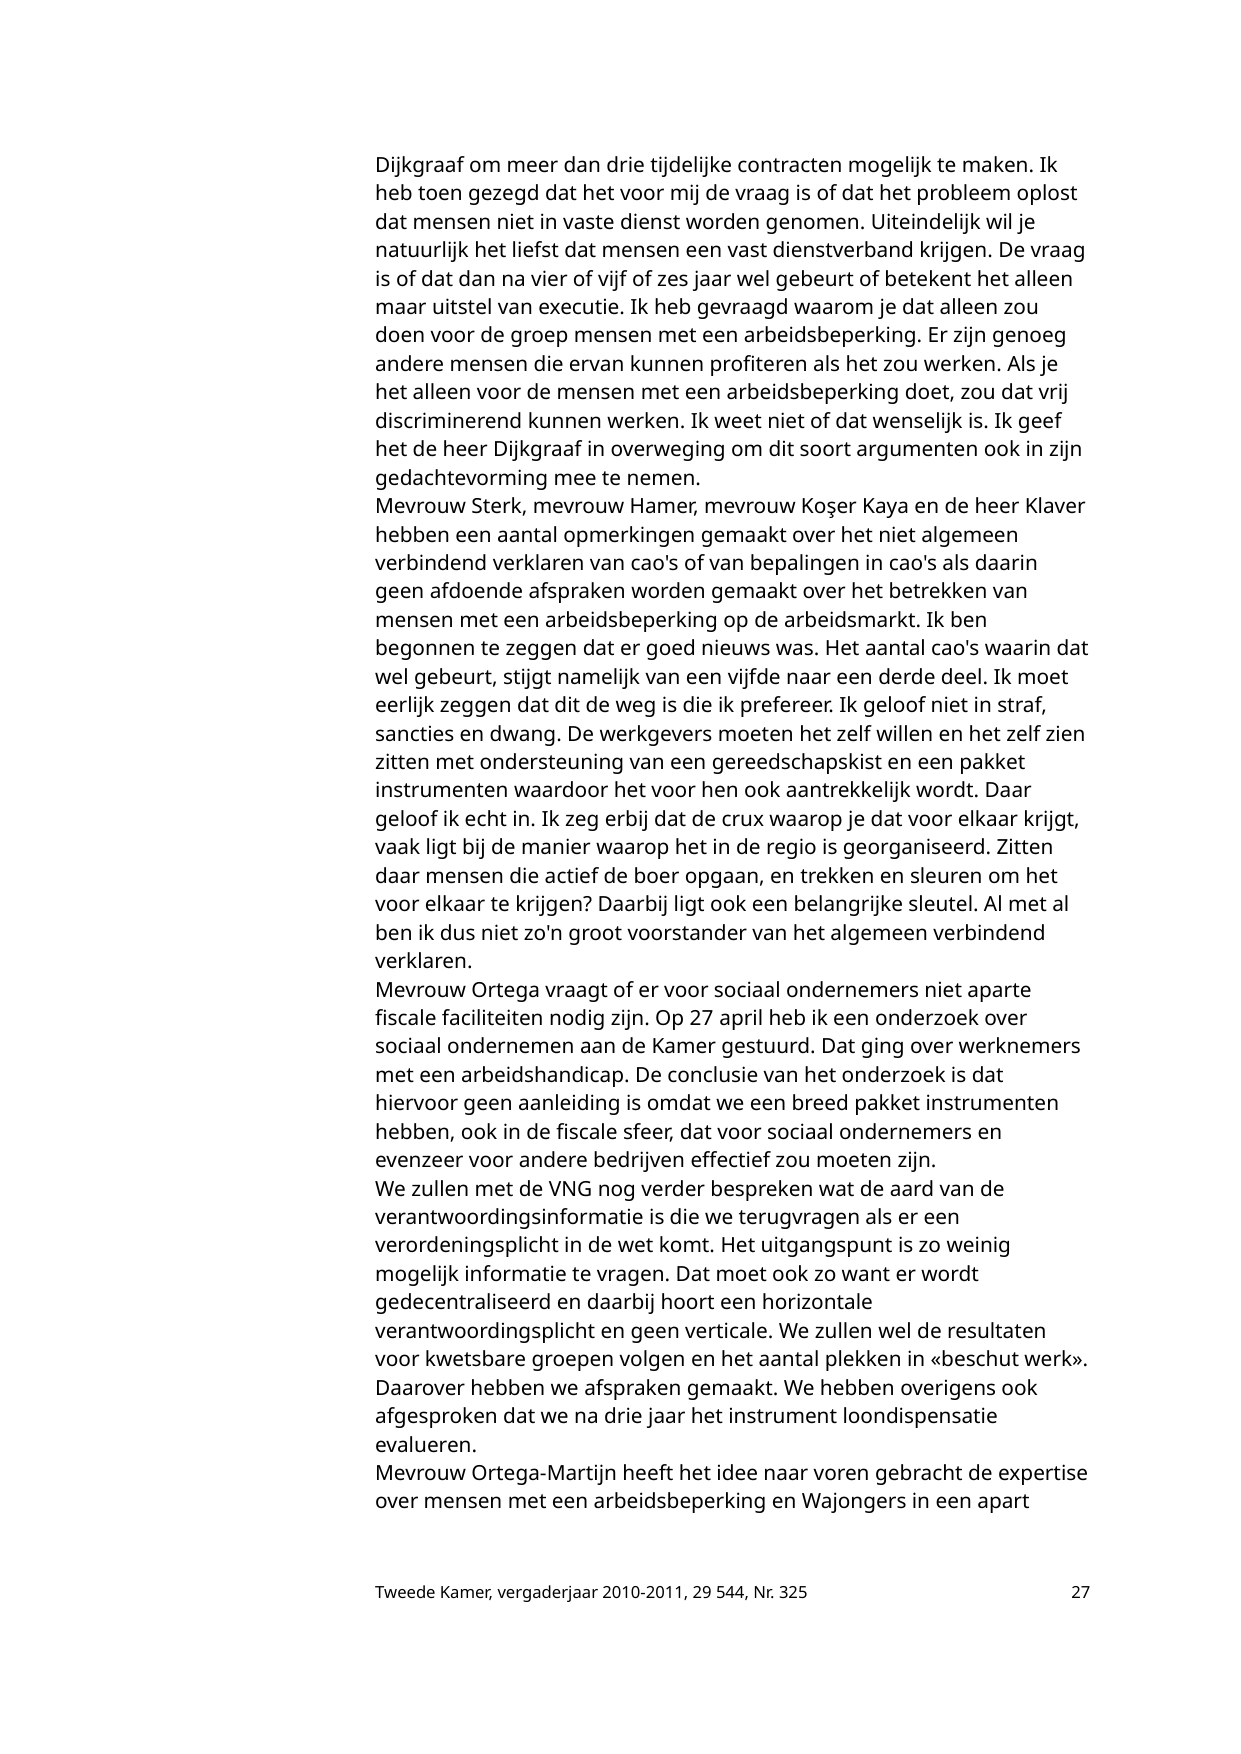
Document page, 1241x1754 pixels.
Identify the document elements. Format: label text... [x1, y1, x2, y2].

text Mevrouw Ortega vraagt of er voor sociaal ondernemers niet aparte fiscale faciliteiten nodig zijn. Op 27 april heb ik een onderzoek over sociaal ondernemen aan de Kamer gestuurd. Dat ging over werknemers met een arbeidshandicap. De conclusie van het onderzoek is dat hiervoor geen aanleiding is omdat we een breed pakket instrumenten hebben, ook in de fiscale sfeer, dat voor sociaal ondernemers en evenzeer voor andere bedrijven effectief zou moeten zijn. [375, 975, 1090, 1174]
text Mevrouw Ortega-Martijn heeft het idee naar voren gebracht de expertise over mensen met een arbeidsbeperking en Wajongers in een apart [375, 1458, 1090, 1515]
text Mevrouw Sterk, mevrouw Hamer, mevrouw Koşer Kaya en de heer Klaver hebben een aantal opmerkingen gemaakt over het niet algemeen verbindend verklaren van cao's of van bepalingen in cao's als daarin geen afdoende afspraken worden gemaakt over het betrekken van mensen met een arbeidsbeperking op de arbeidsmarkt. Ik ben begonnen te zeggen dat er goed nieuws was. Het aantal cao's waarin dat wel gebeurt, stijgt namelijk van een vijfde naar een derde deel. Ik moet eerlijk zeggen dat dit de weg is die ik prefereer. Ik geloof niet in straf, sancties en dwang. De werkgevers moeten het zelf willen en het zelf zien zitten met ondersteuning van een gereedschapskist en een pakket instrumenten waardoor het voor hen ook aantrekkelijk wordt. Daar geloof ik echt in. Ik zeg erbij dat de crux waarop je dat voor elkaar krijgt, vaak ligt bij de manier waarop het in de regio is georganiseerd. Zitten daar mensen die actief de boer opgaan, en trekken en sleuren om het voor elkaar te krijgen? Daarbij ligt ook een belangrijke sleutel. Al met al ben ik dus niet zo'n groot voorstander van het algemeen verbindend verklaren. [375, 491, 1090, 975]
text We zullen met de VNG nog verder bespreken wat de aard van de verantwoordingsinformatie is die we terugvragen als er een verordeningsplicht in de wet komt. Het uitgangspunt is zo weinig mogelijk informatie te vragen. Dat moet ook zo want er wordt gedecentraliseerd en daarbij hoort een horizontale verantwoordingsplicht en geen verticale. We zullen wel de resultaten voor kwetsbare groepen volgen en het aantal plekken in «beschut werk». Daarover hebben we afspraken gemaakt. We hebben overigens ook afgesproken dat we na drie jaar het instrument loondispensatie evalueren. [375, 1174, 1090, 1458]
text Dijkgraaf om meer dan drie tijdelijke contracten mogelijk te maken. Ik heb toen gezegd dat het voor mij de vraag is of dat het probleem oplost dat mensen niet in vaste dienst worden genomen. Uiteindelijk wil je natuurlijk het liefst dat mensen een vast dienstverband krijgen. De vraag is of dat dan na vier of vijf of zes jaar wel gebeurt of betekent het alleen maar uitstel van executie. Ik heb gevraagd waarom je dat alleen zou doen voor de groep mensen met een arbeidsbeperking. Er zijn genoeg andere mensen die ervan kunnen profiteren als het zou werken. Als je het alleen voor de mensen met een arbeidsbeperking doet, zou dat vrij discriminerend kunnen werken. Ik weet niet of dat wenselijk is. Ik geef het de heer Dijkgraaf in overweging om dit soort argumenten ook in zijn gedachtevorming mee te nemen. [375, 150, 1090, 491]
